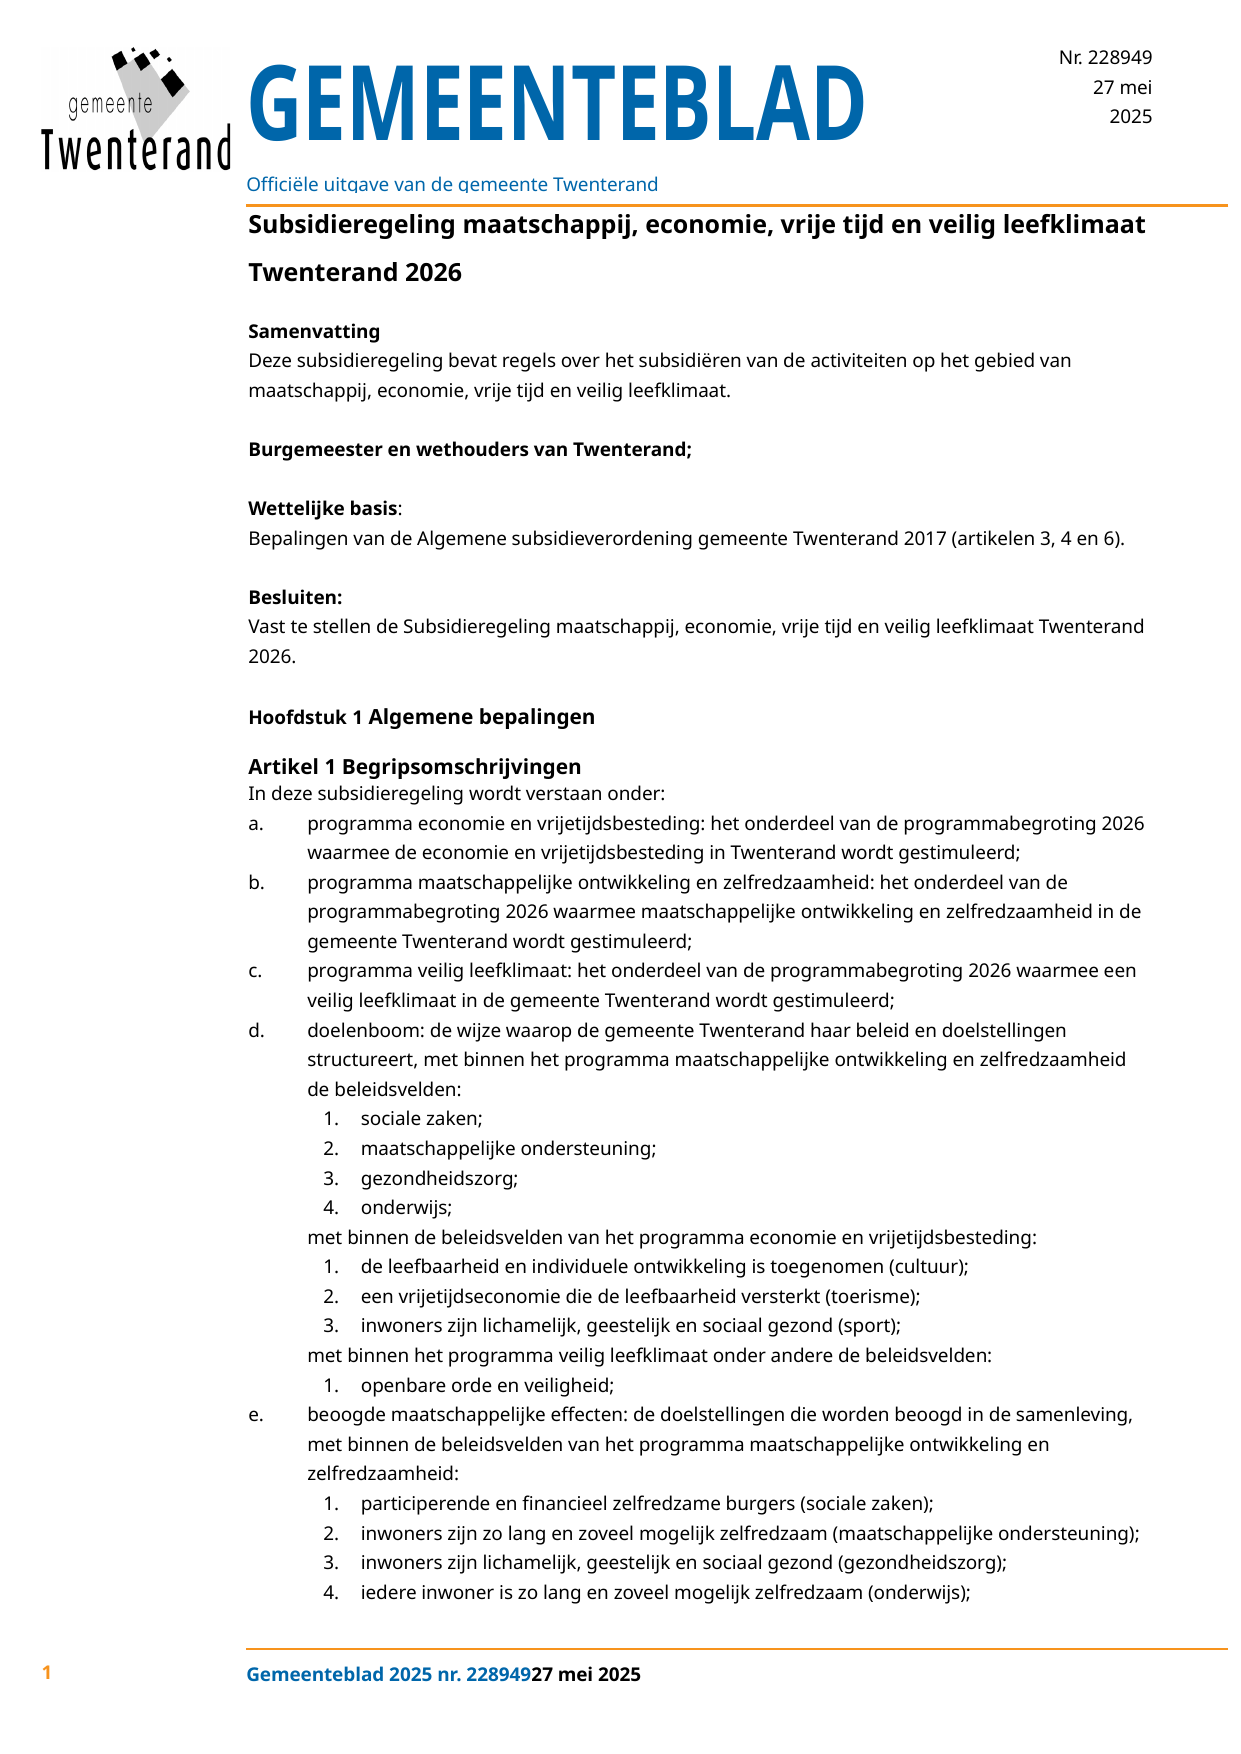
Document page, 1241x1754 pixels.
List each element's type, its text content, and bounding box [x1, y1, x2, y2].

list sociale zaken; [323, 1106, 1152, 1131]
list programma veilig leefklimaat: het onderdeel van de programmabegroting 2026 waarmee een veilig leefklimaat in de gemeente Twenterand wordt gestimuleerd; [248, 958, 1152, 1013]
list doelenboom: de wijze waarop de gemeente Twenterand haar beleid en doelstellingen structureert, met binnen het programma maatschappelijke ontwikkeling en zelfredzaamheid de beleidsvelden: [248, 1017, 1152, 1102]
list gezondheidszorg; [323, 1165, 1152, 1191]
list inwoners zijn lichamelijk, geestelijk en sociaal gezond (gezondheidszorg); [323, 1549, 1152, 1575]
list maatschappelijke ondersteuning; [323, 1135, 1152, 1161]
picture [41, 47, 231, 172]
text Bepalingen van de Algemene subsidieverordening gemeente Twenterand 2017 (artikelen 3, 4 en 6). [248, 525, 1152, 551]
list met binnen de beleidsvelden van het programma economie en vrijetijdsbesteding: [248, 1224, 1152, 1250]
text Subsidieregeling maatschappij, economie, vrije tijd en veilig leefklimaat Twenterand 2026 [248, 207, 1152, 288]
list een vrijetijdseconomie die de leefbaarheid versterkt (toerisme); [323, 1283, 1152, 1309]
list inwoners zijn zo lang en zoveel mogelijk zelfredzaam (maatschappelijke ondersteuning); [323, 1520, 1152, 1546]
list participerende en financieel zelfredzame burgers (sociale zaken); [323, 1490, 1152, 1516]
text Burgemeester en wethouders van Twenterand; [248, 436, 1152, 462]
list de leefbaarheid en individuele ontwikkeling is toegenomen (cultuur); [323, 1253, 1152, 1279]
text Samenvatting [248, 318, 1152, 344]
list programma maatschappelijke ontwikkeling en zelfredzaamheid: het onderdeel van de programmabegroting 2026 waarmee maatschappelijke ontwikkeling en zelfredzaamheid in de gemeente Twenterand wordt gestimuleerd; [248, 869, 1152, 954]
text In deze subsidieregeling wordt verstaan onder: [248, 780, 1152, 806]
text Hoofdstuk 1 Algemene bepalingen [248, 702, 1152, 731]
list met binnen het programma veilig leefklimaat onder andere de beleidsvelden: [248, 1342, 1152, 1368]
text Wettelijke basis: [248, 495, 1152, 521]
list beoogde maatschappelijke effecten: de doelstellingen die worden beoogd in de samenleving, met binnen de beleidsvelden van het programma maatschappelijke ontwikkeling en zelfredzaamheid: [248, 1401, 1152, 1486]
list programma economie en vrijetijdsbesteding: het onderdeel van de programmabegroting 2026 waarmee de economie en vrijetijdsbesteding in Twenterand wordt gestimuleerd; [248, 810, 1152, 865]
list iedere inwoner is zo lang en zoveel mogelijk zelfredzaam (onderwijs); [323, 1579, 1152, 1605]
list onderwijs; [323, 1194, 1152, 1220]
text Vast te stellen de Subsidieregeling maatschappij, economie, vrije tijd en veilig leefklimaat Twenterand 2026. [248, 614, 1152, 669]
text Deze subsidieregeling bevat regels over het subsidiëren van de activiteiten op het gebied van maatschappij, economie, vrije tijd en veilig leefklimaat. [248, 347, 1152, 403]
list openbare orde en veiligheid; [323, 1372, 1152, 1398]
text Artikel 1 Begripsomschrijvingen [248, 752, 1152, 780]
text Besluiten: [248, 584, 1152, 610]
list inwoners zijn lichamelijk, geestelijk en sociaal gezond (sport); [323, 1313, 1152, 1338]
